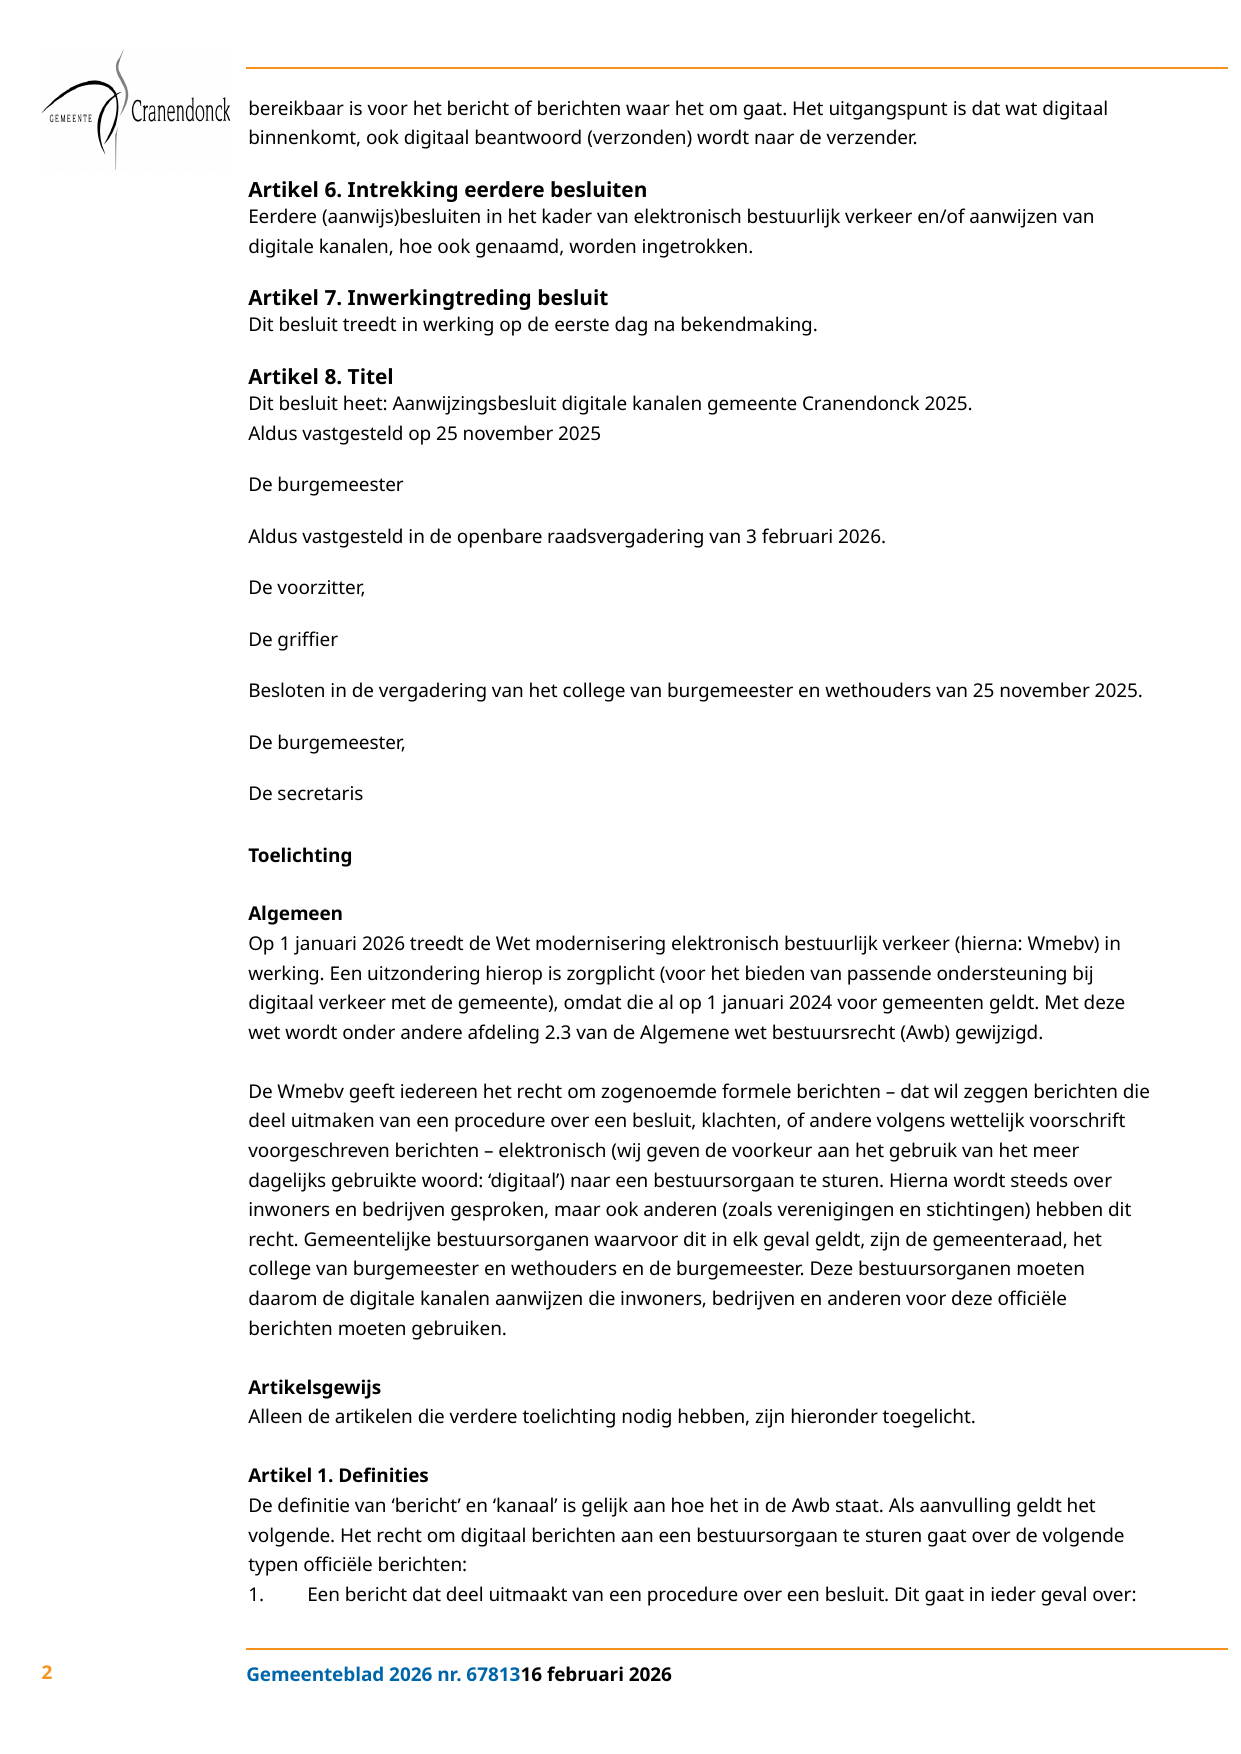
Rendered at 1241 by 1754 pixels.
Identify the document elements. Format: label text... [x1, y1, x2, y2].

text Artikel 6. Intrekking eerdere besluiten [248, 175, 1152, 203]
text Alleen de artikelen die verdere toelichting nodig hebben, zijn hieronder toegelicht. [248, 1403, 1152, 1429]
text De voorzitter, [248, 574, 1152, 600]
text Algemeen [248, 901, 1152, 926]
text Artikelsgewijs [248, 1374, 1152, 1400]
text Artikel 1. Definities [248, 1463, 1152, 1488]
text Artikel 7. Inwerkingtreding besluit [248, 283, 1152, 312]
list Een bericht dat deel uitmaakt van een procedure over een besluit. Dit gaat in ieder geval over: [248, 1581, 1152, 1607]
text De definitie van ‘bericht’ en ‘kanaal’ is gelijk aan hoe het in de Awb staat. Als aanvulling geldt het volgende. Het recht om digitaal berichten aan een bestuursorgaan te sturen gaat over de volgende typen officiële berichten: [248, 1492, 1152, 1577]
text Besloten in de vergadering van het college van burgemeester en wethouders van 25 november 2025. [248, 677, 1152, 703]
text De burgemeester, [248, 729, 1152, 754]
text Eerdere (aanwijs)besluiten in het kader van elektronisch bestuurlijk verkeer en/of aanwijzen van digitale kanalen, hoe ook genaamd, worden ingetrokken. [248, 203, 1152, 258]
text De Wmebv geeft iedereen het recht om zogenoemde formele berichten – dat wil zeggen berichten die deel uitmaken van een procedure over een besluit, klachten, of andere volgens wettelijk voorschrift voorgeschreven berichten – elektronisch (wij geven de voorkeur aan het gebruik van het meer dagelijks gebruikte woord: ‘digitaal’) naar een bestuursorgaan te sturen. Hierna wordt steeds over inwoners en bedrijven gesproken, maar ook anderen (zoals verenigingen en stichtingen) hebben dit recht. Gemeentelijke bestuursorganen waarvoor dit in elk geval geldt, zijn de gemeenteraad, het college van burgemeester en wethouders en de burgemeester. Deze bestuursorganen moeten daarom de digitale kanalen aanwijzen die inwoners, bedrijven en anderen voor deze officiële berichten moeten gebruiken. [248, 1078, 1152, 1341]
text Artikel 8. Titel [248, 362, 1152, 391]
text Aldus vastgesteld op 25 november 2025 [248, 420, 1152, 446]
text bereikbaar is voor het bericht of berichten waar het om gaat. Het uitgangspunt is dat wat digitaal binnenkomt, ook digitaal beantwoord (verzonden) wordt naar de verzender. [248, 95, 1152, 150]
text De secretaris [248, 780, 1152, 806]
text Dit besluit heet: Aanwijzingsbesluit digitale kanalen gemeente Cranendonck 2025. [248, 391, 1152, 416]
text De griffier [248, 626, 1152, 652]
text Toelichting [248, 832, 1152, 871]
picture [41, 47, 231, 172]
text Aldus vastgesteld in de openbare raadsvergadering van 3 februari 2026. [248, 523, 1152, 549]
text Dit besluit treedt in werking op de eerste dag na bekendmaking. [248, 312, 1152, 337]
text De burgemeester [248, 472, 1152, 497]
text Op 1 januari 2026 treedt de Wet modernisering elektronisch bestuurlijk verkeer (hierna: Wmebv) in werking. Een uitzondering hierop is zorgplicht (voor het bieden van passende ondersteuning bij digitaal verkeer met de gemeente), omdat die al op 1 januari 2024 voor gemeenten geldt. Met deze wet wordt onder andere afdeling 2.3 van de Algemene wet bestuursrecht (Awb) gewijzigd. [248, 930, 1152, 1045]
